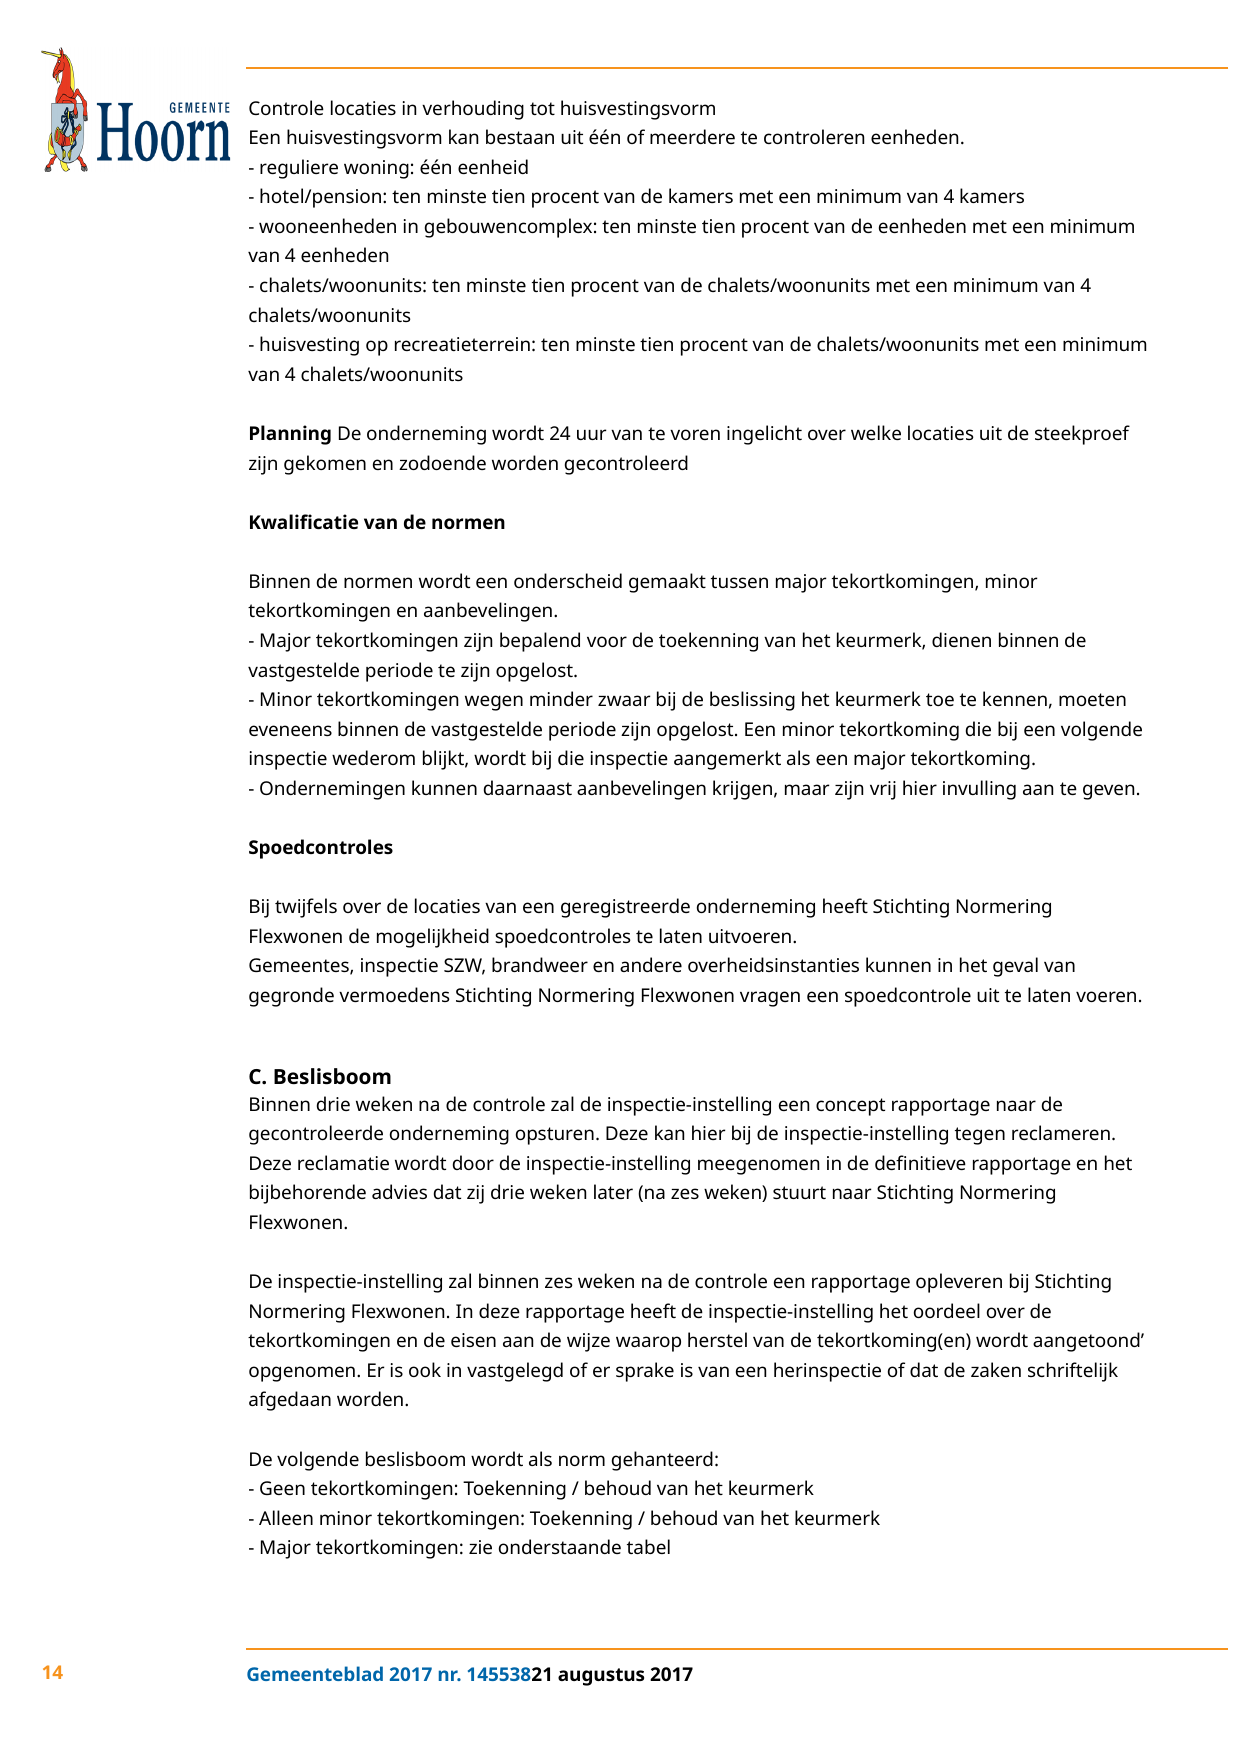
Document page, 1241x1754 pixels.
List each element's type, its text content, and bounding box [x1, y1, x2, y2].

text Controle locaties in verhouding tot huisvestingsvorm [248, 95, 1152, 121]
text De inspectie-instelling zal binnen zes weken na de controle een rapportage opleveren bij Stichting Normering Flexwonen. In deze rapportage heeft de inspectie-instelling het oordeel over de tekortkomingen en de eisen aan de wijze waarop herstel van de tekortkoming(en) wordt aangetoond’ opgenomen. Er is ook in vastgelegd of er sprake is van een herinspectie of dat de zaken schriftelijk afgedaan worden. [248, 1268, 1152, 1412]
text Bij twijfels over de locaties van een geregistreerde onderneming heeft Stichting Normering Flexwonen de mogelijkheid spoedcontroles te laten uitvoeren. [248, 893, 1152, 949]
text - reguliere woning: één eenheid [248, 154, 1152, 180]
text De volgende beslisboom wordt als norm gehanteerd: [248, 1446, 1152, 1471]
text - Minor tekortkomingen wegen minder zwaar bij de beslissing het keurmerk toe te kennen, moeten eveneens binnen de vastgestelde periode zijn opgelost. Een minor tekortkoming die bij een volgende inspectie wederom blijkt, wordt bij die inspectie aangemerkt als een major tekortkoming. [248, 686, 1152, 771]
text - chalets/woonunits: ten minste tien procent van de chalets/woonunits met een minimum van 4 chalets/woonunits [248, 272, 1152, 328]
text Binnen de normen wordt een onderscheid gemaakt tussen major tekortkomingen, minor tekortkomingen en aanbevelingen. [248, 568, 1152, 623]
text Spoedcontroles [248, 834, 1152, 860]
text - hotel/pension: ten minste tien procent van de kamers met een minimum van 4 kamers [248, 183, 1152, 209]
text Flexwonen. [248, 1209, 1152, 1235]
text - Major tekortkomingen: zie onderstaande tabel [248, 1534, 1152, 1560]
text Gemeentes, inspectie SZW, brandweer en andere overheidsinstanties kunnen in het geval van gegronde vermoedens Stichting Normering Flexwonen vragen een spoedcontrole uit te laten voeren. [248, 953, 1152, 1008]
text Planning De onderneming wordt 24 uur van te voren ingelicht over welke locaties uit de steekproef zijn gekomen en zodoende worden gecontroleerd [248, 420, 1152, 476]
text Binnen drie weken na de controle zal de inspectie-instelling een concept rapportage naar de gecontroleerde onderneming opsturen. Deze kan hier bij de inspectie-instelling tegen reclameren. Deze reclamatie wordt door de inspectie-instelling meegenomen in de definitieve rapportage en het bijbehorende advies dat zij drie weken later (na zes weken) stuurt naar Stichting Normering [248, 1091, 1152, 1205]
text C. Beslisboom [248, 1062, 1152, 1091]
text - wooneenheden in gebouwencomplex: ten minste tien procent van de eenheden met een minimum van 4 eenheden [248, 213, 1152, 268]
text - Major tekortkomingen zijn bepalend voor de toekenning van het keurmerk, dienen binnen de vastgestelde periode te zijn opgelost. [248, 627, 1152, 683]
picture [41, 47, 231, 172]
text Kwalificatie van de normen [248, 509, 1152, 535]
text Een huisvestingsvorm kan bestaan uit één of meerdere te controleren eenheden. [248, 124, 1152, 150]
text - huisvesting op recreatieterrein: ten minste tien procent van de chalets/woonunits met een minimum van 4 chalets/woonunits [248, 331, 1152, 387]
text - Geen tekortkomingen: Toekenning / behoud van het keurmerk [248, 1475, 1152, 1501]
text - Ondernemingen kunnen daarnaast aanbevelingen krijgen, maar zijn vrij hier invulling aan te geven. [248, 775, 1152, 801]
text - Alleen minor tekortkomingen: Toekenning / behoud van het keurmerk [248, 1505, 1152, 1531]
